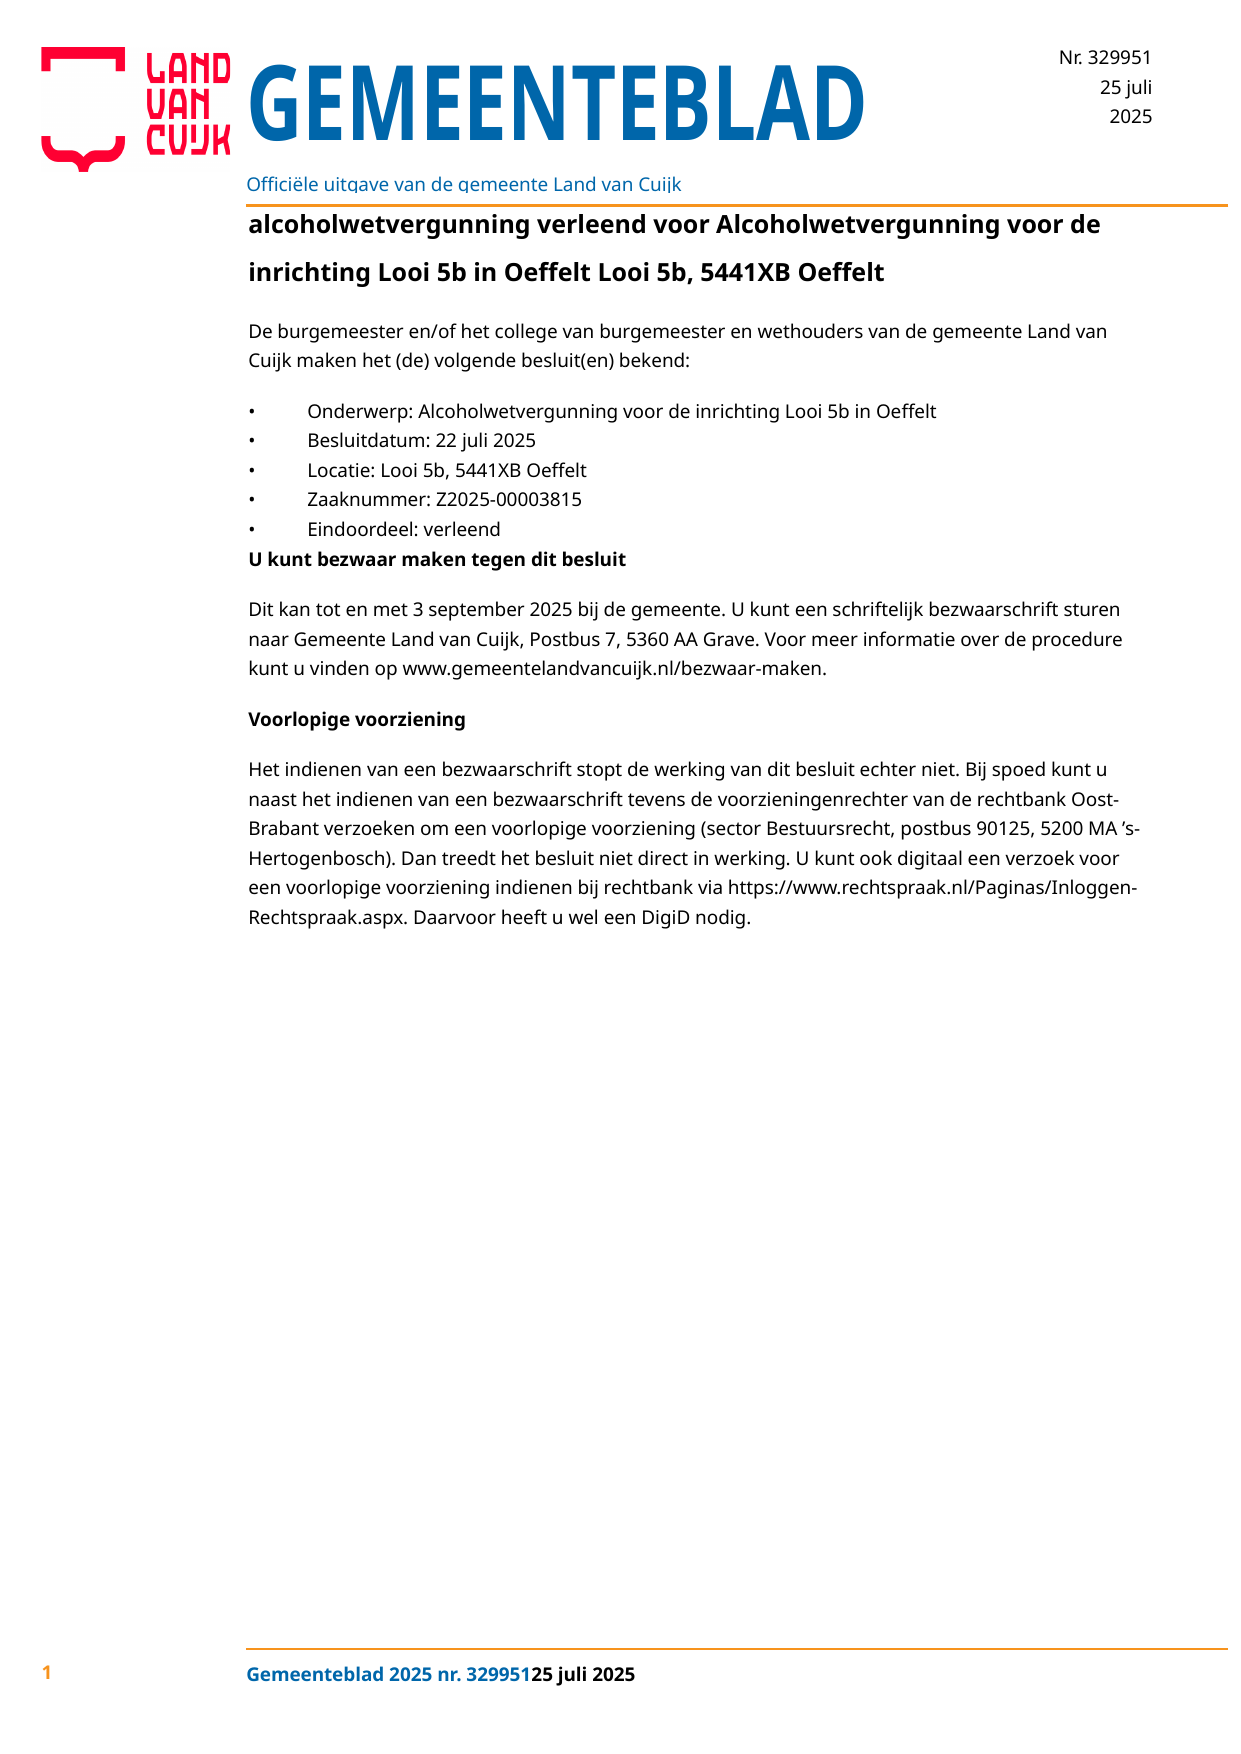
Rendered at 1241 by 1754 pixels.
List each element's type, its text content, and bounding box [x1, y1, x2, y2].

list Zaaknummer: Z2025-00003815 [248, 487, 1152, 512]
list Locatie: Looi 5b, 5441XB Oeffelt [248, 457, 1152, 483]
text De burgemeester en/of het college van burgemeester en wethouders van de gemeente Land van Cuijk maken het (de) volgende besluit(en) bekend: [248, 318, 1152, 373]
list Onderwerp: Alcoholwetvergunning voor de inrichting Looi 5b in Oeffelt [248, 398, 1152, 424]
text Het indienen van een bezwaarschrift stopt de werking van dit besluit echter niet. Bij spoed kunt u naast het indienen van een bezwaarschrift tevens de voorzieningenrechter van de rechtbank Oost-Brabant verzoeken om een voorlopige voorziening (sector Bestuursrecht, postbus 90125, 5200 MA ’s-Hertogenbosch). Dan treedt het besluit niet direct in werking. U kunt ook digitaal een verzoek voor een voorlopige voorziening indienen bij rechtbank via https://www.rechtspraak.nl/Paginas/Inloggen-Rechtspraak.aspx. Daarvoor heeft u wel een DigiD nodig. [248, 756, 1152, 930]
text Voorlopige voorziening [248, 706, 1152, 732]
text U kunt bezwaar maken tegen dit besluit [248, 546, 1152, 572]
picture [41, 47, 231, 172]
text alcoholwetvergunning verleend voor Alcoholwetvergunning voor de inrichting Looi 5b in Oeffelt Looi 5b, 5441XB Oeffelt [248, 207, 1152, 288]
text Dit kan tot en met 3 september 2025 bij de gemeente. U kunt een schriftelijk bezwaarschrift sturen naar Gemeente Land van Cuijk, Postbus 7, 5360 AA Grave. Voor meer informatie over de procedure kunt u vinden op www.gemeentelandvancuijk.nl/bezwaar-maken. [248, 596, 1152, 681]
list Besluitdatum: 22 juli 2025 [248, 427, 1152, 453]
list Eindoordeel: verleend [248, 516, 1152, 542]
